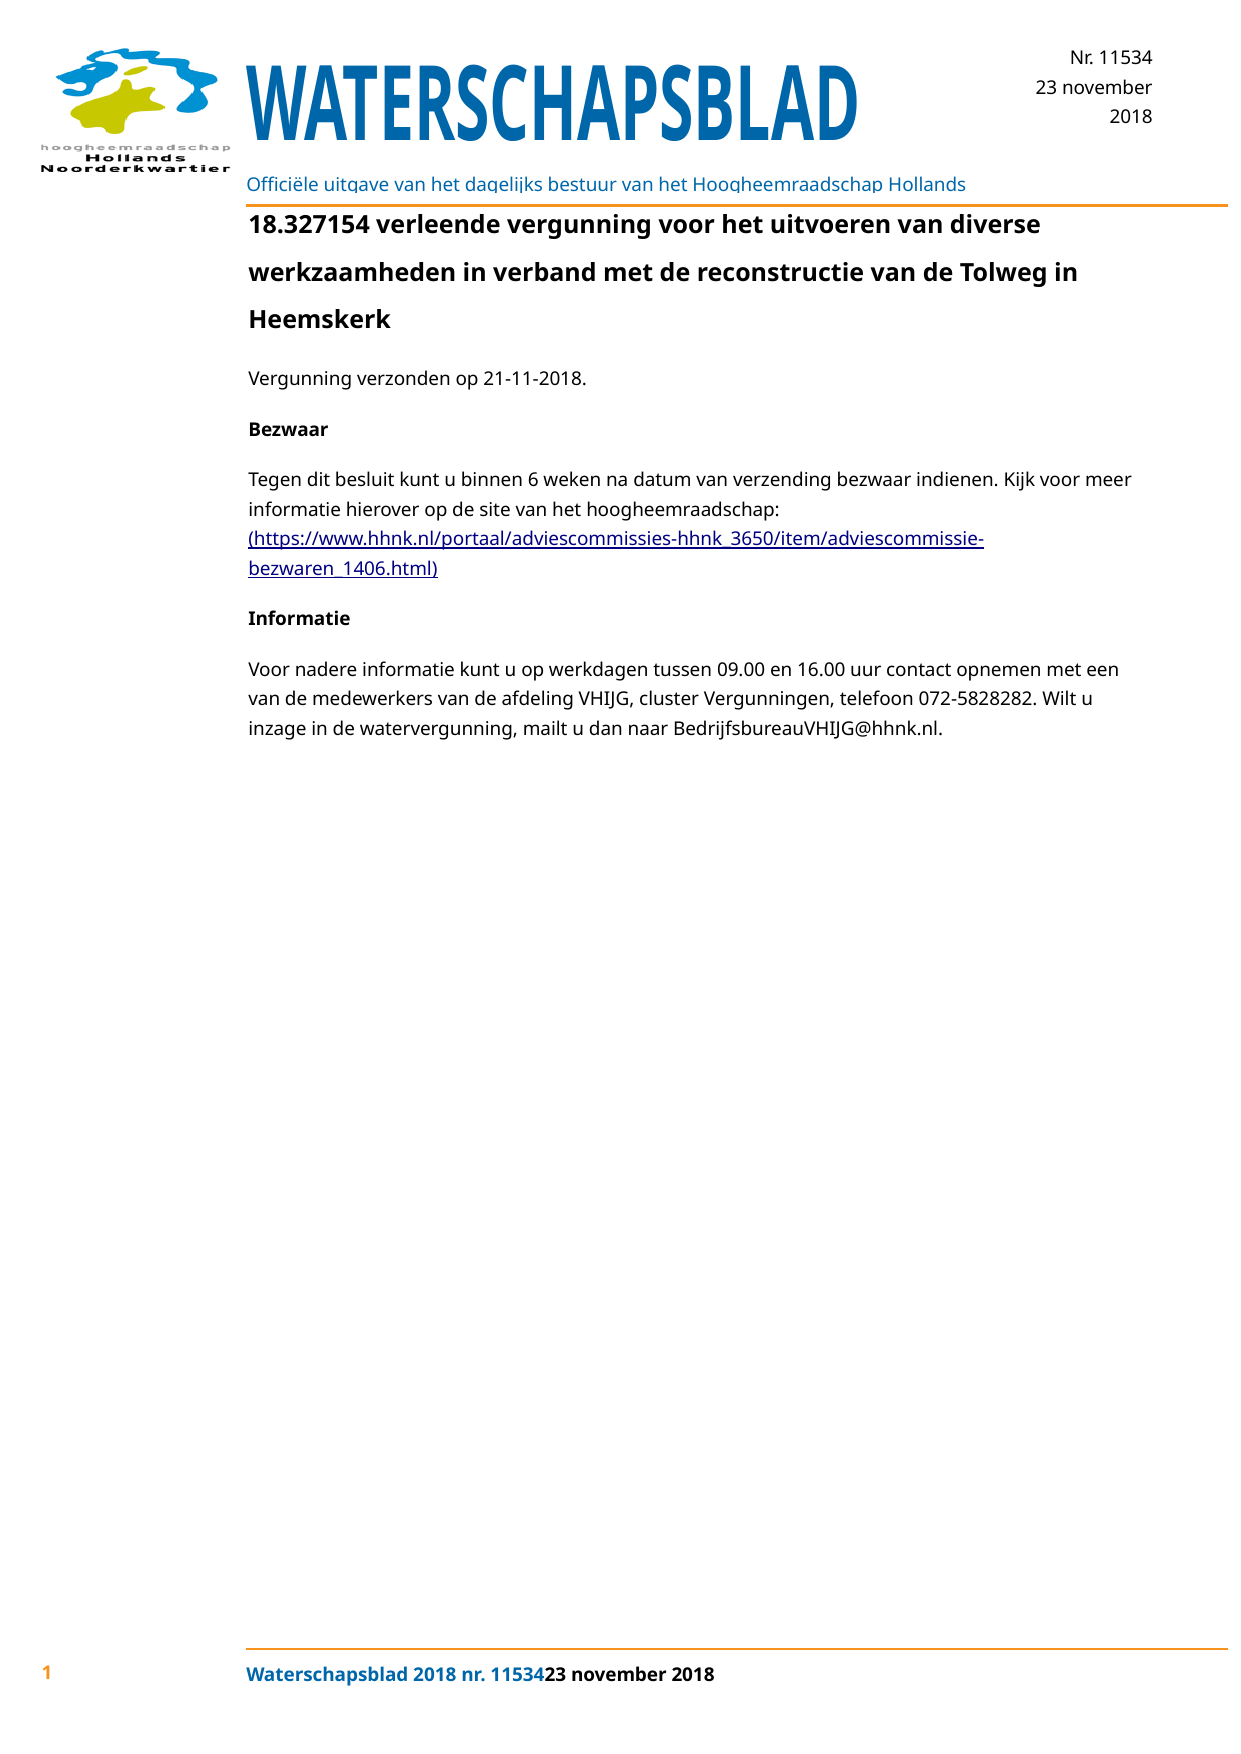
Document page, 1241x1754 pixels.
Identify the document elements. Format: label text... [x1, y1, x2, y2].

text Bezwaar [248, 416, 1152, 442]
text Informatie [248, 606, 1152, 631]
text Tegen dit besluit kunt u binnen 6 weken na datum van verzending bezwaar indienen. Kijk voor meer informatie hierover op de site van het hoogheemraadschap: (https://www.hhnk.nl/portaal/adviescommissies-hhnk_3650/item/adviescommissie-bezwaren_1406.html) [248, 466, 1152, 581]
text Vergunning verzonden op 21-11-2018. [248, 366, 1152, 391]
picture [41, 47, 231, 172]
text Voor nadere informatie kunt u op werkdagen tussen 09.00 en 16.00 uur contact opnemen met een van de medewerkers van de afdeling VHIJG, cluster Vergunningen, telefoon 072-5828282. Wilt u inzage in de watervergunning, mailt u dan naar BedrijfsbureauVHIJG@hhnk.nl. [248, 656, 1152, 741]
text 18.327154 verleende vergunning voor het uitvoeren van diverse werkzaamheden in verband met de reconstructie van de Tolweg in Heemskerk [248, 207, 1152, 336]
